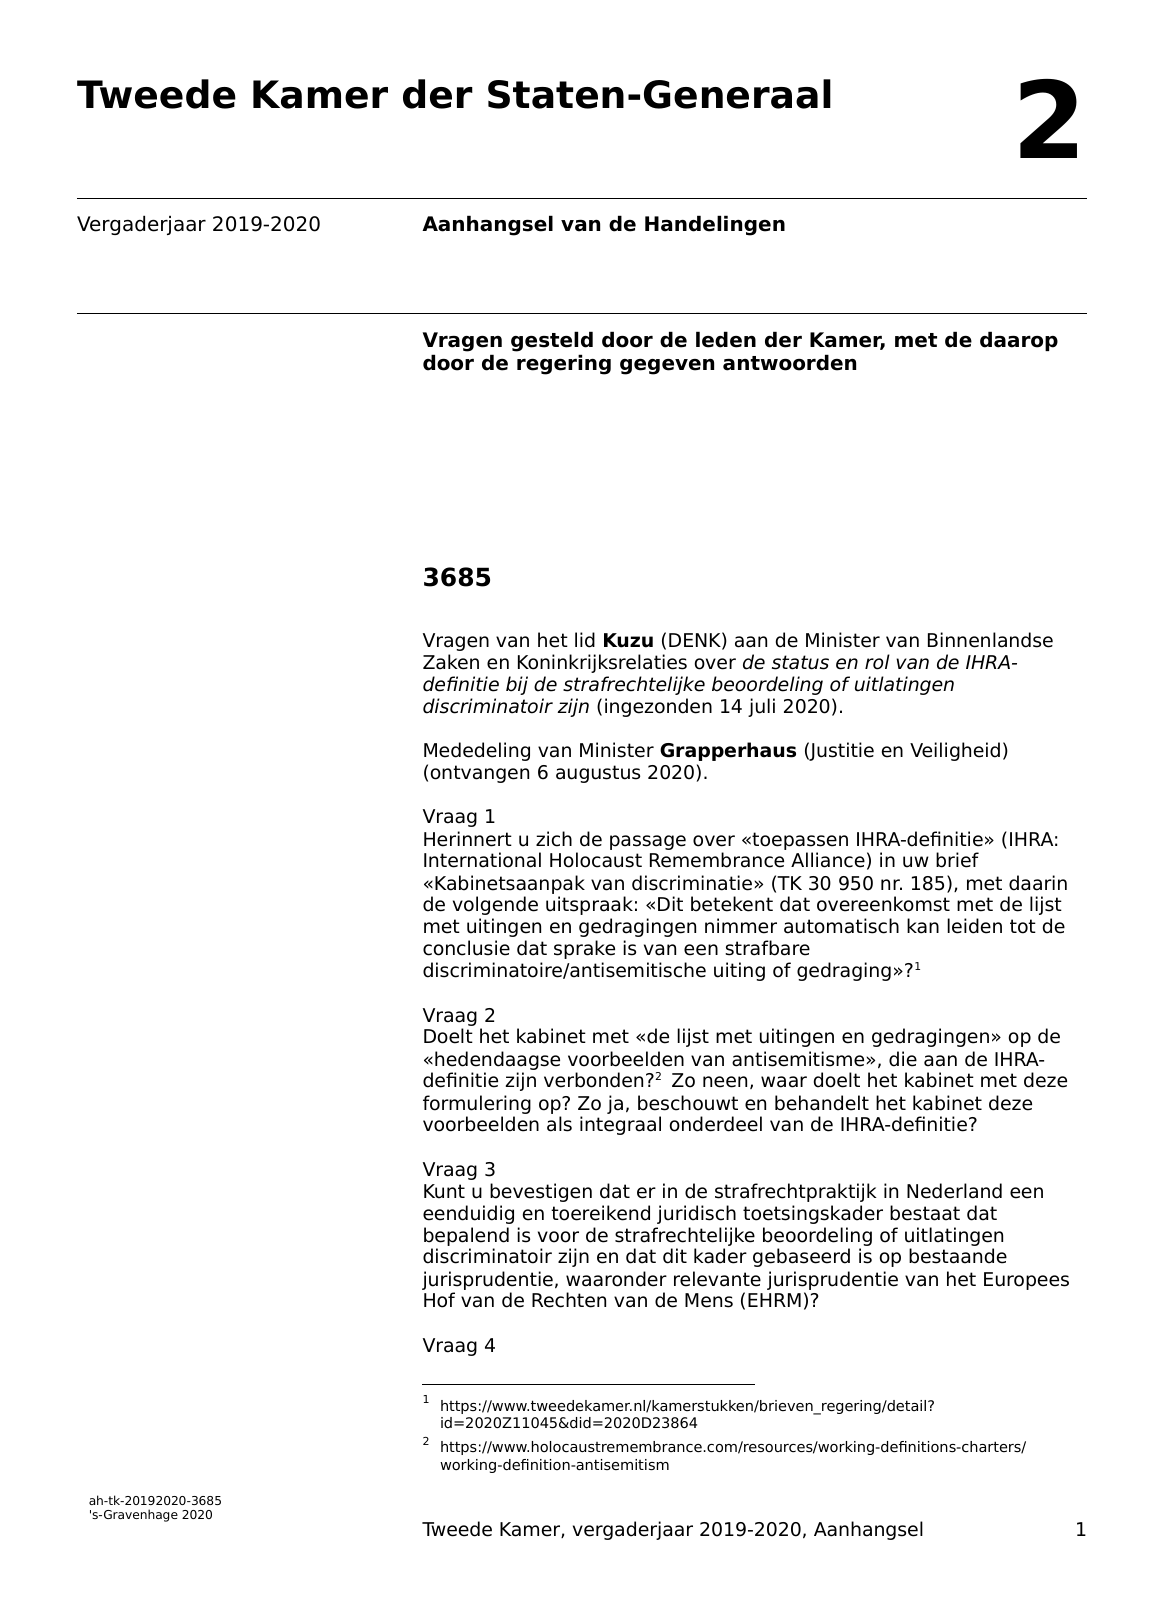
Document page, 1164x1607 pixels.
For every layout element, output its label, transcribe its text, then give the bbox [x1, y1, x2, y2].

text Vraag 3 [422, 1158, 1087, 1181]
text Vraag 4 [422, 1334, 1087, 1357]
text Kunt u bevestigen dat er in de strafrechtpraktijk in Nederland een eenduidig en toereikend juridisch toetsingskader bestaat dat bepalend is voor de strafrechtelijke beoordeling of uitlatingen discriminatoir zijn en dat dit kader gebaseerd is op bestaande jurisprudentie, waaronder relevante jurisprudentie van het Europees Hof van de Rechten van de Mens (EHRM)? [422, 1181, 1087, 1312]
text Vraag 1 [422, 806, 1087, 828]
text https://www.tweedekamer.nl/kamerstukken/brieven_regering/detail?id=2020Z11045&did=2020D23864 [422, 1393, 1087, 1432]
text Doelt het kabinet met «de lijst met uitingen en gedragingen» op de «hedendaagse voorbeelden van antisemitisme», die aan de IHRA-definitie zijn verbonden? Zo neen, waar doelt het kabinet met deze formulering op? Zo ja, beschouwt en behandelt het kabinet deze voorbeelden als integraal onderdeel van de IHRA-definitie? [422, 1026, 1087, 1136]
text Herinnert u zich de passage over «toepassen IHRA-definitie» (IHRA: International Holocaust Remembrance Alliance) in uw brief «Kabinetsaanpak van discriminatie» (TK 30 950 nr. 185), met daarin de volgende uitspraak: «Dit betekent dat overeenkomst met de lijst met uitingen en gedragingen nimmer automatisch kan leiden tot de conclusie dat sprake is van een strafbare discriminatoire/antisemitische uiting of gedraging»? [422, 828, 1087, 982]
text 3685 [422, 563, 1087, 592]
table_header 2 [886, 59, 1087, 198]
table_cell Vergaderjaar 2019-2020 [77, 199, 422, 313]
text https://www.holocaustremembrance.com/resources/working-definitions-charters/working-definition-antisemitism [422, 1435, 1087, 1474]
table_cell Vragen gesteld door de leden der Kamer, met de daarop door de regering gegeven antwoorden [422, 314, 1087, 375]
table_cell Aanhangsel van de Handelingen [422, 199, 1087, 313]
text ah-tk-20192020-3685 [88, 1494, 323, 1508]
text Mededeling van Minister Grapperhaus (Justitie en Veiligheid) (ontvangen 6 augustus 2020). [422, 740, 1087, 784]
table_cell [77, 314, 422, 375]
text 's-Gravenhage 2020 [88, 1508, 323, 1522]
text Vraag 2 [422, 1004, 1087, 1026]
text Vragen van het lid Kuzu (DENK) aan de Minister van Binnenlandse Zaken en Koninkrijksrelaties over de status en rol van de IHRA-definitie bij de strafrechtelijke beoordeling of uitlatingen discriminatoir zijn (ingezonden 14 juli 2020). [422, 630, 1087, 718]
table_header Tweede Kamer der Staten-Generaal [77, 59, 886, 198]
